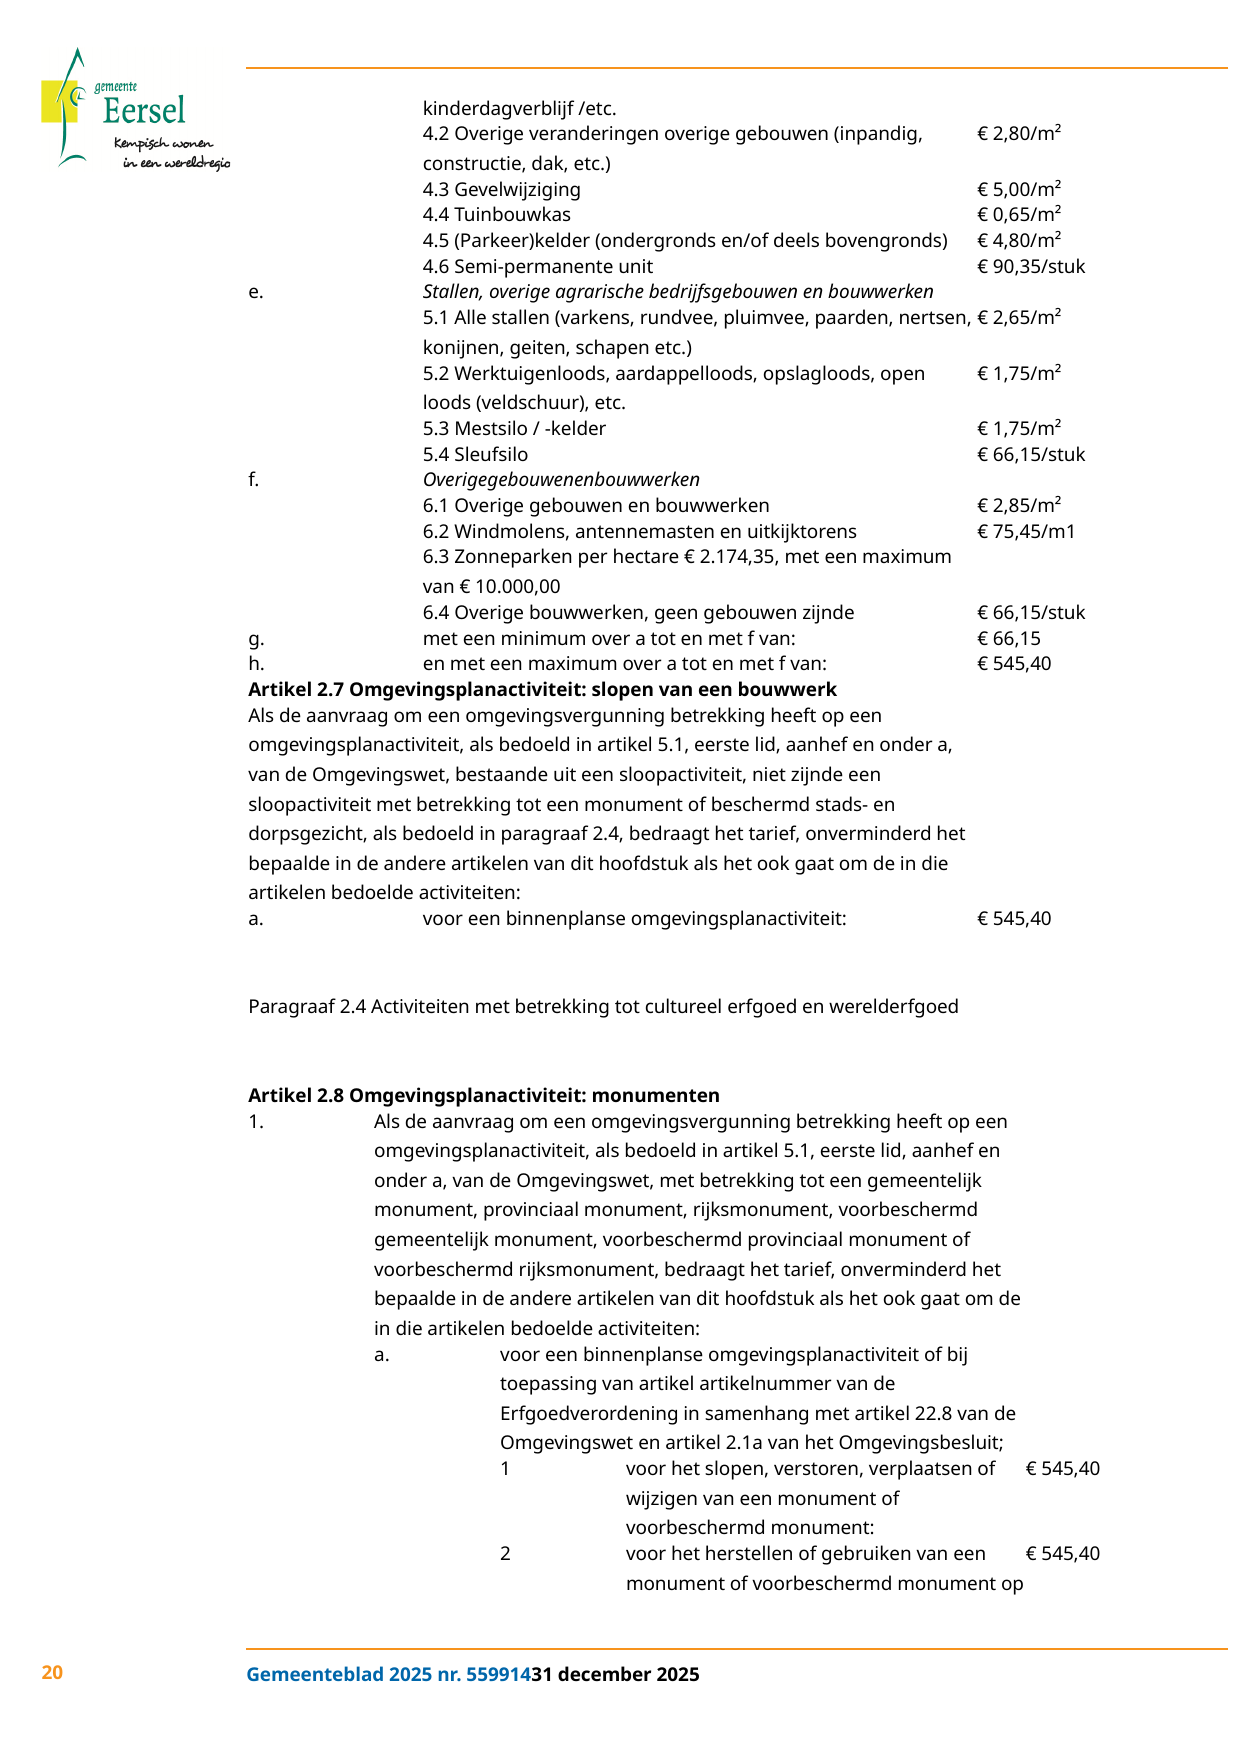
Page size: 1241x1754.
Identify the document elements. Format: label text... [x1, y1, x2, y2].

table_header Artikel 2.8 Omgevingsplanactiviteit: monumenten [248, 1053, 1026, 1108]
table_cell € 90,35/stuk [977, 253, 1152, 279]
table_cell en met een maximum over a tot en met f van: [423, 651, 977, 676]
table_cell 6.4 Overige bouwwerken, geen gebouwen zijnde [423, 599, 977, 625]
table_cell € 2,65/m² [977, 305, 1152, 360]
table_cell 4.5 (Parkeer)kelder (ondergronds en/of deels bovengronds) [423, 227, 977, 253]
table_cell € 66,15/stuk [977, 441, 1152, 467]
table_cell Overigegebouwenenbouwwerken [423, 467, 977, 492]
table_cell [248, 1540, 374, 1595]
table_cell 4.3 Gevelwijziging [423, 176, 977, 202]
table_cell voor een binnenplanse omgevingsplanactiviteit: [423, 905, 977, 931]
table_cell [248, 121, 423, 176]
table_cell [248, 176, 423, 202]
table_cell [248, 95, 423, 121]
table_cell € 1,75/m² [977, 360, 1152, 415]
table_cell 6.1 Overige gebouwen en bouwwerken [423, 492, 977, 518]
table_cell 2 [500, 1540, 626, 1595]
table_cell € 66,15 [977, 625, 1152, 651]
table_cell met een minimum over a tot en met f van: [423, 625, 977, 651]
table_cell € 545,40 [977, 905, 1152, 931]
table_cell a. [374, 1341, 500, 1455]
table_cell [977, 676, 1152, 702]
table_cell 5.1 Alle stallen (varkens, rundvee, pluimvee, paarden, nertsen, konijnen, geiten, schapen etc.) [423, 305, 977, 360]
table_cell [248, 415, 423, 441]
table_cell € 545,40 [1026, 1540, 1152, 1595]
table_cell € 2,85/m² [977, 492, 1152, 518]
table_cell 1 [500, 1455, 626, 1540]
table_cell [248, 1341, 374, 1455]
table_cell [1026, 1341, 1152, 1455]
table_cell a. [248, 905, 423, 931]
table_cell € 2,80/m² [977, 121, 1152, 176]
table_cell Als de aanvraag om een omgevingsvergunning betrekking heeft op een omgevingsplanactiviteit, als bedoeld in artikel 5.1, eerste lid, aanhef en onder a, van de Omgevingswet, met betrekking tot een gemeentelijk monument, provinciaal monument, rijksmonument, voorbeschermd gemeentelijk monument, voorbeschermd provinciaal monument of voorbeschermd rijksmonument, bedraagt het tarief, onverminderd het bepaalde in de andere artikelen van dit hoofdstuk als het ook gaat om de in die artikelen bedoelde activiteiten: [374, 1108, 1026, 1341]
picture [41, 47, 231, 172]
table_cell [374, 1455, 500, 1540]
table_cell [248, 441, 423, 467]
table_cell [977, 702, 1152, 905]
table_cell 5.3 Mestsilo / -kelder [423, 415, 977, 441]
table_cell [248, 305, 423, 360]
table_cell [248, 518, 423, 544]
table_cell [248, 1455, 374, 1540]
table_cell Stallen, overige agrarische bedrijfsgebouwen en bouwwerken [423, 279, 977, 304]
table_cell voor het slopen, verstoren, verplaatsen of wijzigen van een monument of voorbeschermd monument: [626, 1455, 1026, 1540]
table_cell [248, 599, 423, 625]
table_cell [248, 544, 423, 599]
table_cell [374, 1540, 500, 1595]
table_cell € 75,45/m1 [977, 518, 1152, 544]
table_cell [977, 467, 1152, 492]
table_cell € 66,15/stuk [977, 599, 1152, 625]
table_cell [977, 279, 1152, 304]
table_cell e. [248, 279, 423, 304]
table_cell f. [248, 467, 423, 492]
table_cell [248, 492, 423, 518]
table_cell € 5,00/m² [977, 176, 1152, 202]
table_cell 6.2 Windmolens, antennemasten en uitkijktorens [423, 518, 977, 544]
table_cell € 545,40 [977, 651, 1152, 676]
table_cell 1. [248, 1108, 374, 1341]
table_cell [977, 95, 1152, 121]
table_cell 4.2 Overige veranderingen overige gebouwen (inpandig, constructie, dak, etc.) [423, 121, 977, 176]
table_cell [977, 544, 1152, 599]
table_cell voor een binnenplanse omgevingsplanactiviteit of bij toepassing van artikel artikelnummer van de Erfgoedverordening in samenhang met artikel 22.8 van de Omgevingswet en artikel 2.1a van het Omgevingsbesluit; [500, 1341, 1026, 1455]
table_cell [248, 227, 423, 253]
table_cell [248, 202, 423, 227]
table_cell [1026, 1108, 1152, 1341]
table_cell Artikel 2.7 Omgevingsplanactiviteit: slopen van een bouwwerk [248, 676, 977, 702]
table_cell € 0,65/m² [977, 202, 1152, 227]
table_cell 5.2 Werktuigenloods, aardappelloods, opslagloods, open loods (veldschuur), etc. [423, 360, 977, 415]
table_cell h. [248, 651, 423, 676]
table_cell € 1,75/m² [977, 415, 1152, 441]
table_cell [248, 253, 423, 279]
table_cell € 545,40 [1026, 1455, 1152, 1540]
table_cell [248, 360, 423, 415]
table_cell voor het herstellen of gebruiken van een monument of voorbeschermd monument op [626, 1540, 1026, 1595]
text Paragraaf 2.4 Activiteiten met betrekking tot cultureel erfgoed en werelderfgoed [248, 993, 1152, 1019]
table_cell 6.3 Zonneparken per hectare € 2.174,35, met een maximum van € 10.000,00 [423, 544, 977, 599]
table_cell 5.4 Sleufsilo [423, 441, 977, 467]
table_cell kinderdagverblijf /etc. [423, 95, 977, 121]
table_cell 4.4 Tuinbouwkas [423, 202, 977, 227]
table_header [1026, 1053, 1152, 1108]
table_cell Als de aanvraag om een omgevingsvergunning betrekking heeft op een omgevingsplanactiviteit, als bedoeld in artikel 5.1, eerste lid, aanhef en onder a, van de Omgevingswet, bestaande uit een sloopactiviteit, niet zijnde een sloopactiviteit met betrekking tot een monument of beschermd stads- en dorpsgezicht, als bedoeld in paragraaf 2.4, bedraagt het tarief, onverminderd het bepaalde in de andere artikelen van dit hoofdstuk als het ook gaat om de in die artikelen bedoelde activiteiten: [248, 702, 977, 905]
table_cell g. [248, 625, 423, 651]
table_cell 4.6 Semi-permanente unit [423, 253, 977, 279]
table_cell € 4,80/m² [977, 227, 1152, 253]
